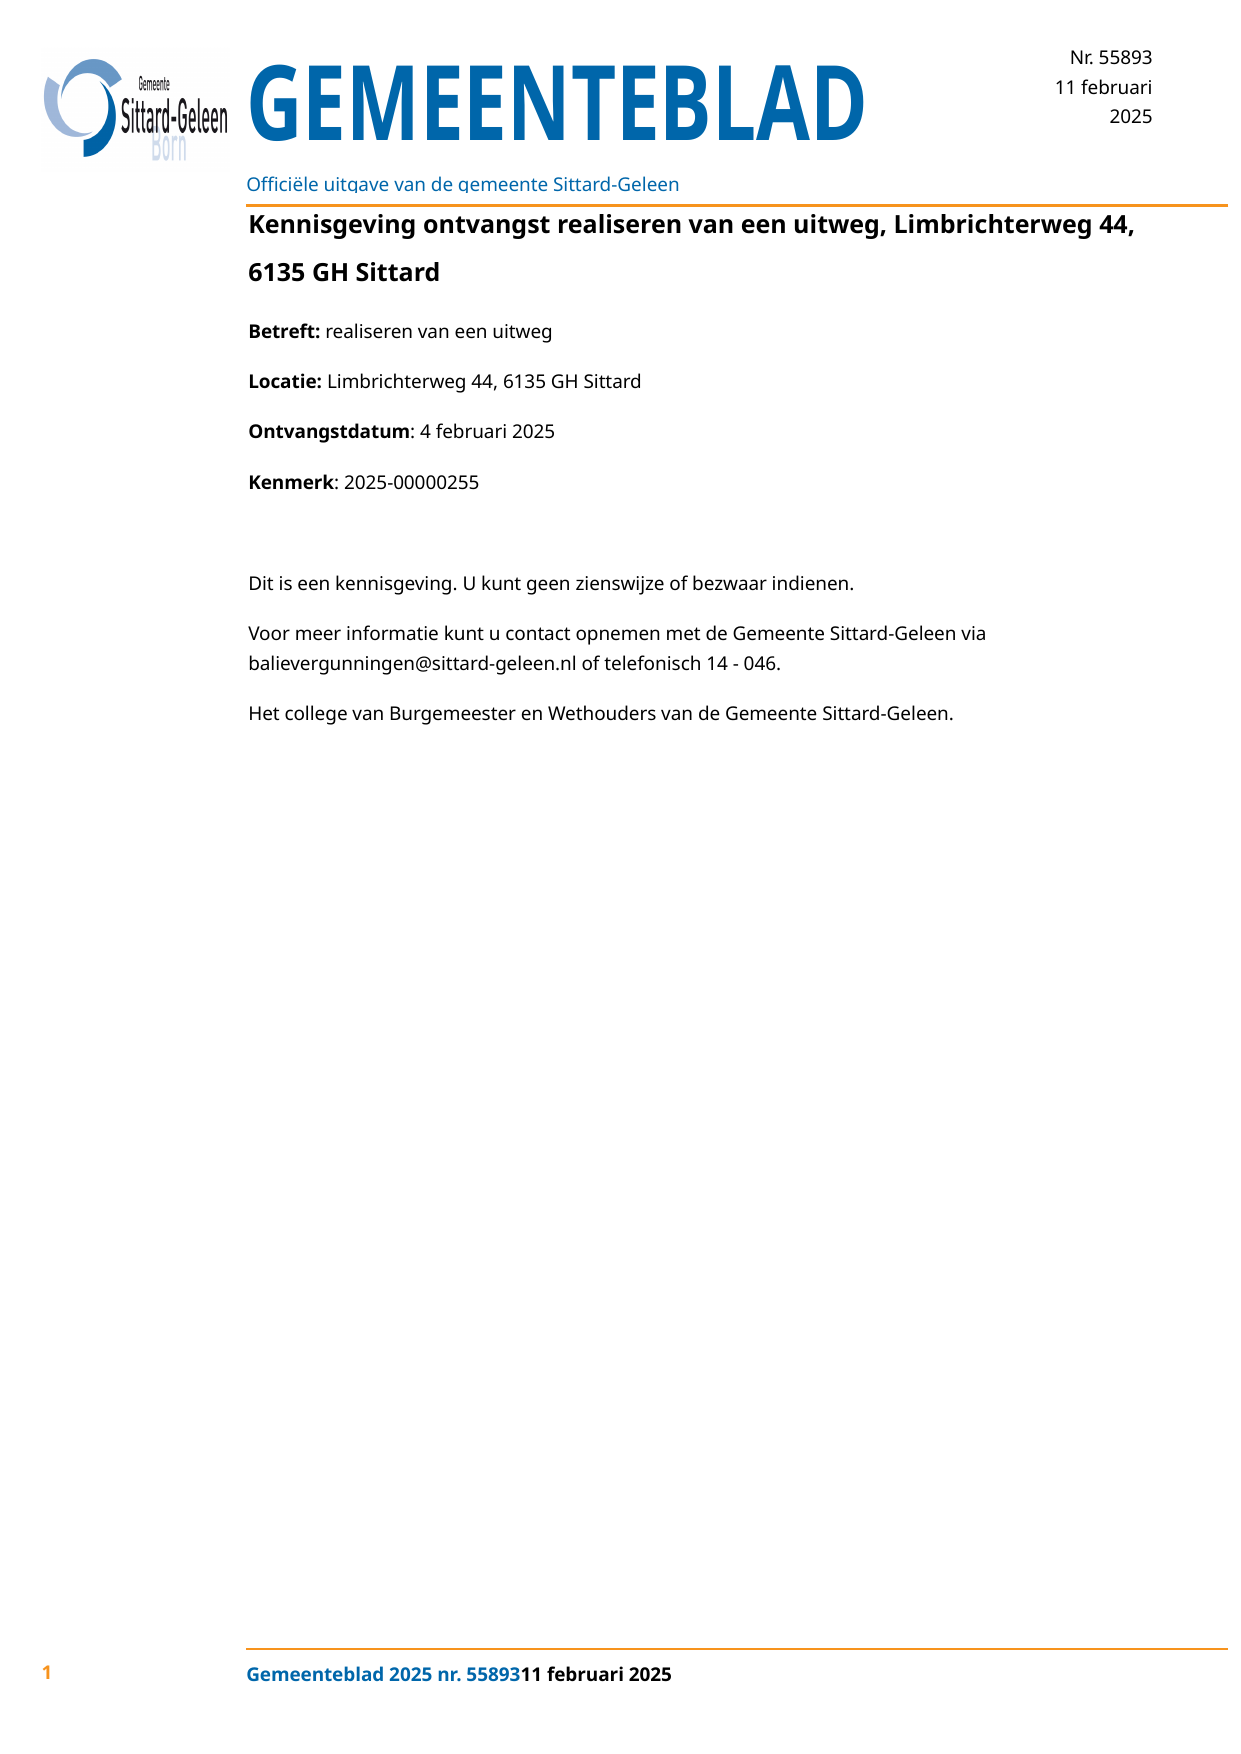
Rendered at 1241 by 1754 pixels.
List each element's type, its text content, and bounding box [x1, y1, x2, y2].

text Locatie: Limbrichterweg 44, 6135 GH Sittard [248, 368, 1152, 394]
text Kennisgeving ontvangst realiseren van een uitweg, Limbrichterweg 44, 6135 GH Sittard [248, 207, 1152, 288]
picture [41, 47, 231, 172]
text Ontvangstdatum: 4 februari 2025 [248, 419, 1152, 444]
text Dit is een kennisgeving. U kunt geen zienswijze of bezwaar indienen. [248, 570, 1152, 596]
text Voor meer informatie kunt u contact opnemen met de Gemeente Sittard-Geleen via balievergunningen@sittard-geleen.nl of telefonisch 14 - 046. [248, 620, 1152, 676]
text Het college van Burgemeester en Wethouders van de Gemeente Sittard-Geleen. [248, 700, 1152, 726]
text Betreft: realiseren van een uitweg [248, 318, 1152, 344]
text Kenmerk: 2025-00000255 [248, 469, 1152, 495]
